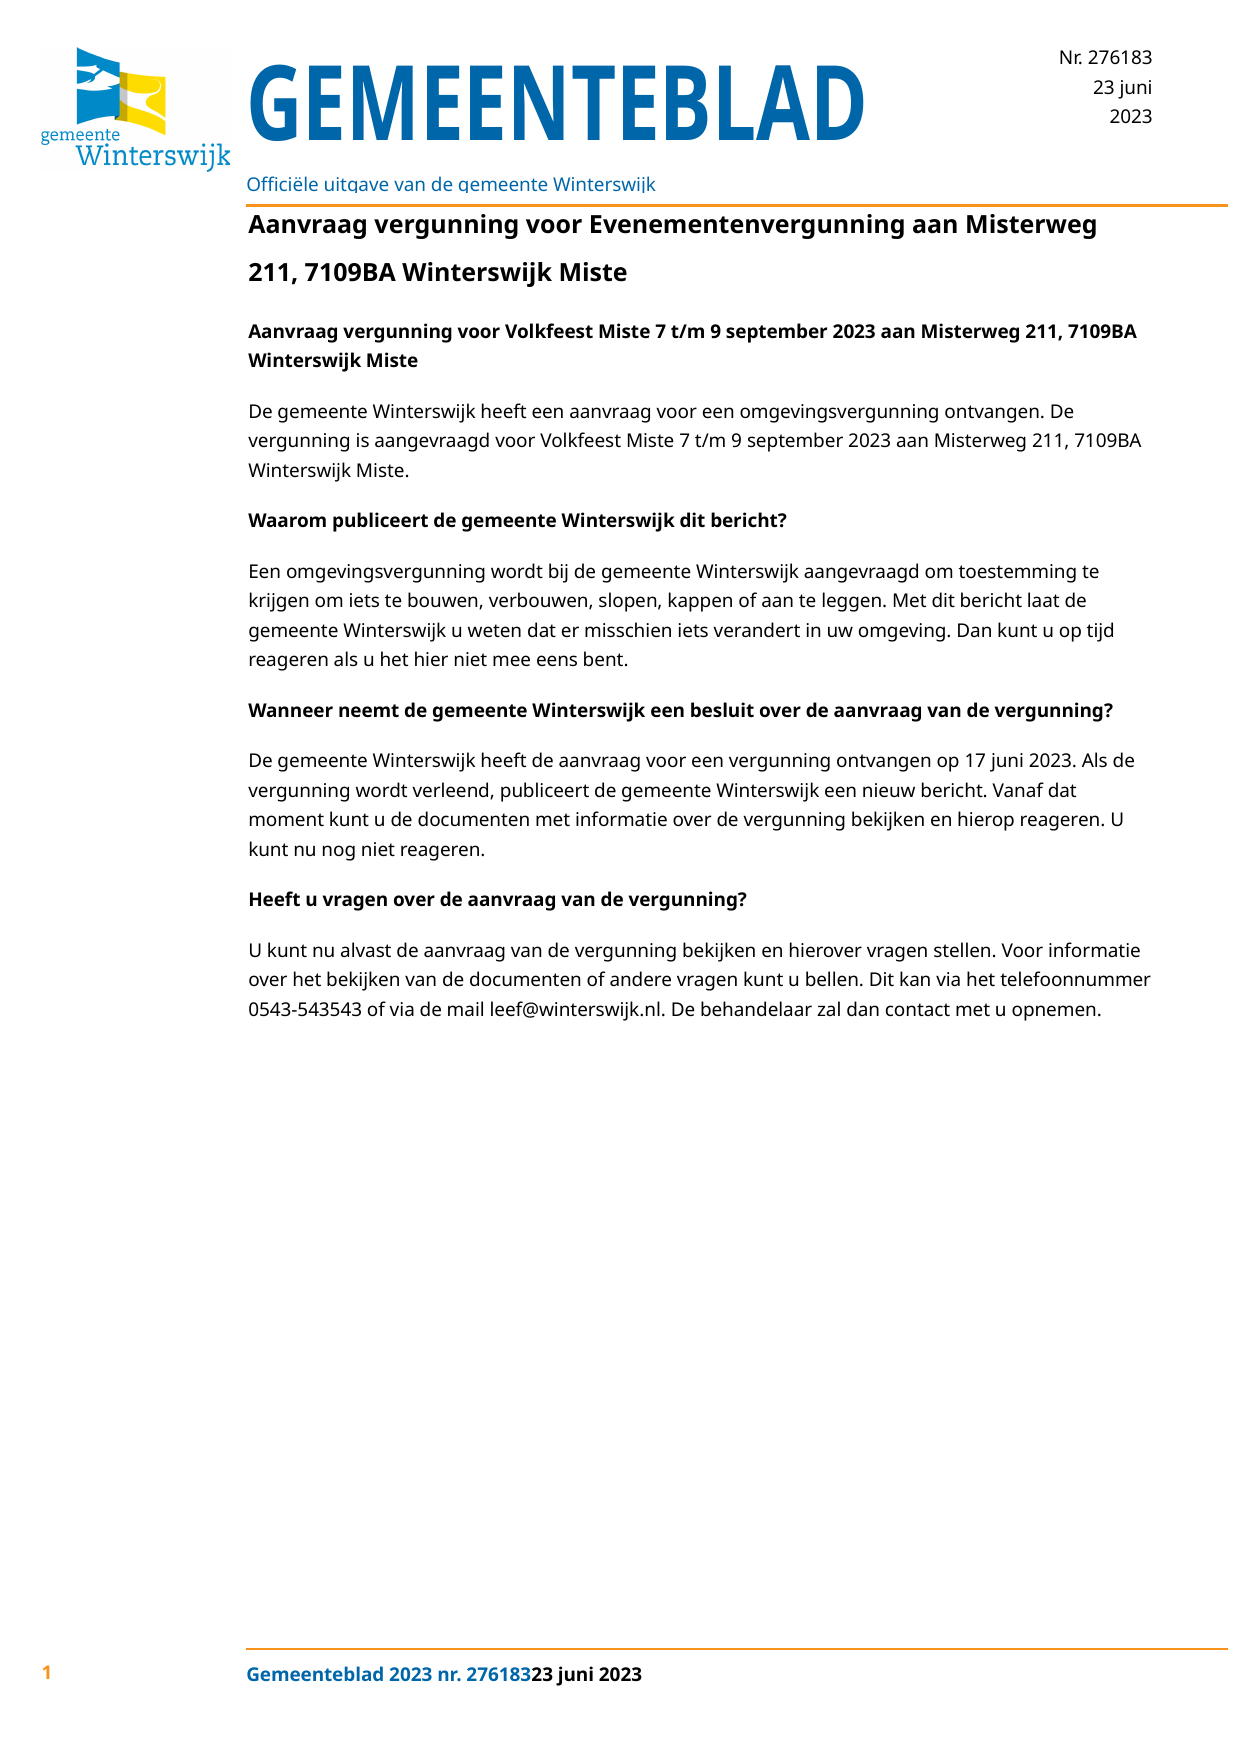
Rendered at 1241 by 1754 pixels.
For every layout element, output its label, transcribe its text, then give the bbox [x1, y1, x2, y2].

text U kunt nu alvast de aanvraag van de vergunning bekijken en hierover vragen stellen. Voor informatie over het bekijken van de documenten of andere vragen kunt u bellen. Dit kan via het telefoonnummer 0543-543543 of via de mail leef@winterswijk.nl. De behandelaar zal dan contact met u opnemen. [248, 937, 1152, 1022]
text Aanvraag vergunning voor Evenementenvergunning aan Misterweg 211, 7109BA Winterswijk Miste [248, 207, 1152, 288]
text Wanneer neemt de gemeente Winterswijk een besluit over de aanvraag van de vergunning? [248, 697, 1152, 723]
picture [225, 153, 231, 162]
text Een omgevingsvergunning wordt bij de gemeente Winterswijk aangevraagd om toestemming te krijgen om iets te bouwen, verbouwen, slopen, kappen of aan te leggen. Met dit bericht laat de gemeente Winterswijk u weten dat er misschien iets verandert in uw omgeving. Dan kunt u op tijd reageren als u het hier niet mee eens bent. [248, 558, 1152, 672]
text Waarom publiceert de gemeente Winterswijk dit bericht? [248, 507, 1152, 533]
picture [41, 47, 231, 172]
text Heeft u vragen over de aanvraag van de vergunning? [248, 887, 1152, 912]
text De gemeente Winterswijk heeft een aanvraag voor een omgevingsvergunning ontvangen. De vergunning is aangevraagd voor Volkfeest Miste 7 t/m 9 september 2023 aan Misterweg 211, 7109BA Winterswijk Miste. [248, 398, 1152, 483]
text Aanvraag vergunning voor Volkfeest Miste 7 t/m 9 september 2023 aan Misterweg 211, 7109BA Winterswijk Miste [248, 318, 1152, 373]
text De gemeente Winterswijk heeft de aanvraag voor een vergunning ontvangen op 17 juni 2023. Als de vergunning wordt verleend, publiceert de gemeente Winterswijk een nieuw bericht. Vanaf dat moment kunt u de documenten met informatie over de vergunning bekijken en hierop reageren. U kunt nu nog niet reageren. [248, 747, 1152, 862]
